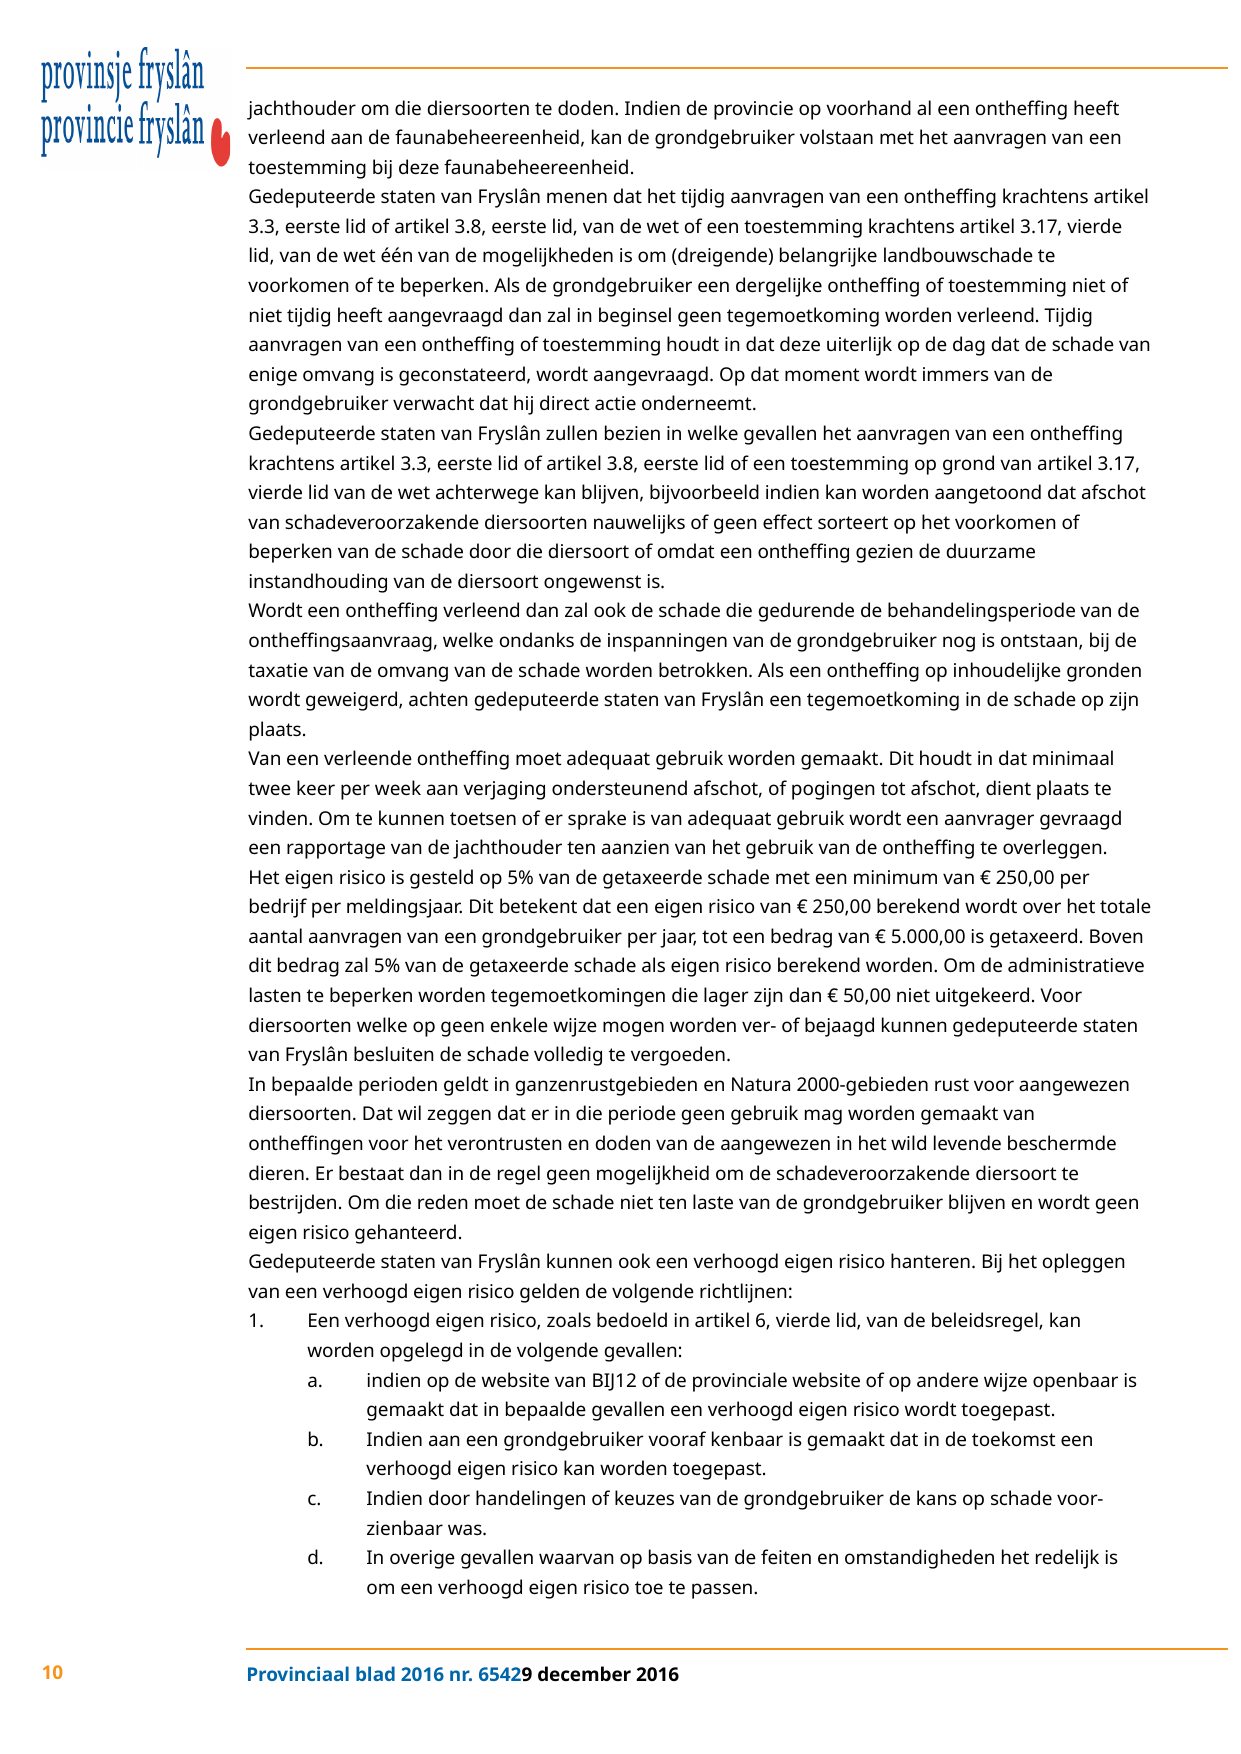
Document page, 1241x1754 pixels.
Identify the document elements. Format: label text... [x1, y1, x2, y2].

text jachthouder om die diersoorten te doden. Indien de provincie op voorhand al een ontheffing heeft verleend aan de faunabeheereenheid, kan de grondgebruiker volstaan met het aanvragen van een toestemming bij deze faunabeheereenheid. [248, 95, 1152, 180]
list Indien door handelingen of keuzes van de grondgebruiker de kans op schade voor-zienbaar was. [307, 1485, 1152, 1541]
text Gedeputeerde staten van Fryslân zullen bezien in welke gevallen het aanvragen van een ontheffing krachtens artikel 3.3, eerste lid of artikel 3.8, eerste lid of een toestemming op grond van artikel 3.17, vierde lid van de wet achterwege kan blijven, bijvoorbeeld indien kan worden aangetoond dat afschot van schadeveroorzakende diersoorten nauwelijks of geen effect sorteert op het voorkomen of beperken van de schade door die diersoort of omdat een ontheffing gezien de duurzame instandhouding van de diersoort ongewenst is. [248, 420, 1152, 594]
text Gedeputeerde staten van Fryslân kunnen ook een verhoogd eigen risico hanteren. Bij het opleggen van een verhoogd eigen risico gelden de volgende richtlijnen: [248, 1248, 1152, 1304]
text Wordt een ontheffing verleend dan zal ook de schade die gedurende de behandelingsperiode van de ontheffingsaanvraag, welke ondanks de inspanningen van de grondgebruiker nog is ontstaan, bij de taxatie van de omvang van de schade worden betrokken. Als een ontheffing op inhoudelijke gronden wordt geweigerd, achten gedeputeerde staten van Fryslân een tegemoetkoming in de schade op zijn plaats. [248, 598, 1152, 742]
list Een verhoogd eigen risico, zoals bedoeld in artikel 6, vierde lid, van de beleidsregel, kan worden opgelegd in de volgende gevallen: [248, 1308, 1152, 1363]
text Gedeputeerde staten van Fryslân menen dat het tijdig aanvragen van een ontheffing krachtens artikel 3.3, eerste lid of artikel 3.8, eerste lid, van de wet of een toestemming krachtens artikel 3.17, vierde lid, van de wet één van de mogelijkheden is om (dreigende) belangrijke landbouwschade te voorkomen of te beperken. Als de grondgebruiker een dergelijke ontheffing of toestemming niet of niet tijdig heeft aangevraagd dan zal in beginsel geen tegemoetkoming worden verleend. Tijdig aanvragen van een ontheffing of toestemming houdt in dat deze uiterlijk op de dag dat de schade van enige omvang is geconstateerd, wordt aangevraagd. Op dat moment wordt immers van de grondgebruiker verwacht dat hij direct actie onderneemt. [248, 183, 1152, 416]
text Het eigen risico is gesteld op 5% van de getaxeerde schade met een minimum van € 250,00 per bedrijf per meldingsjaar. Dit betekent dat een eigen risico van € 250,00 berekend wordt over het totale aantal aanvragen van een grondgebruiker per jaar, tot een bedrag van € 5.000,00 is getaxeerd. Boven dit bedrag zal 5% van de getaxeerde schade als eigen risico berekend worden. Om de administratieve lasten te beperken worden tegemoetkomingen die lager zijn dan € 50,00 niet uitgekeerd. Voor diersoorten welke op geen enkele wijze mogen worden ver- of bejaagd kunnen gedeputeerde staten van Fryslân besluiten de schade volledig te vergoeden. [248, 864, 1152, 1067]
text Van een verleende ontheffing moet adequaat gebruik worden gemaakt. Dit houdt in dat minimaal twee keer per week aan verjaging ondersteunend afschot, of pogingen tot afschot, dient plaats te vinden. Om te kunnen toetsen of er sprake is van adequaat gebruik wordt een aanvrager gevraagd een rapportage van de jachthouder ten aanzien van het gebruik van de ontheffing te overleggen. [248, 746, 1152, 860]
picture [41, 47, 231, 172]
text In bepaalde perioden geldt in ganzenrustgebieden en Natura 2000-gebieden rust voor aangewezen diersoorten. Dat wil zeggen dat er in die periode geen gebruik mag worden gemaakt van ontheffingen voor het verontrusten en doden van de aangewezen in het wild levende beschermde dieren. Er bestaat dan in de regel geen mogelijkheid om de schadeveroorzakende diersoort te bestrijden. Om die reden moet de schade niet ten laste van de grondgebruiker blijven en wordt geen eigen risico gehanteerd. [248, 1071, 1152, 1245]
list indien op de website van BIJ12 of de provinciale website of op andere wijze openbaar is gemaakt dat in bepaalde gevallen een verhoogd eigen risico wordt toegepast. [307, 1367, 1152, 1422]
list In overige gevallen waarvan op basis van de feiten en omstandigheden het redelijk is om een verhoogd eigen risico toe te passen. [307, 1544, 1152, 1600]
list Indien aan een grondgebruiker vooraf kenbaar is gemaakt dat in de toekomst een verhoogd eigen risico kan worden toegepast. [307, 1426, 1152, 1481]
